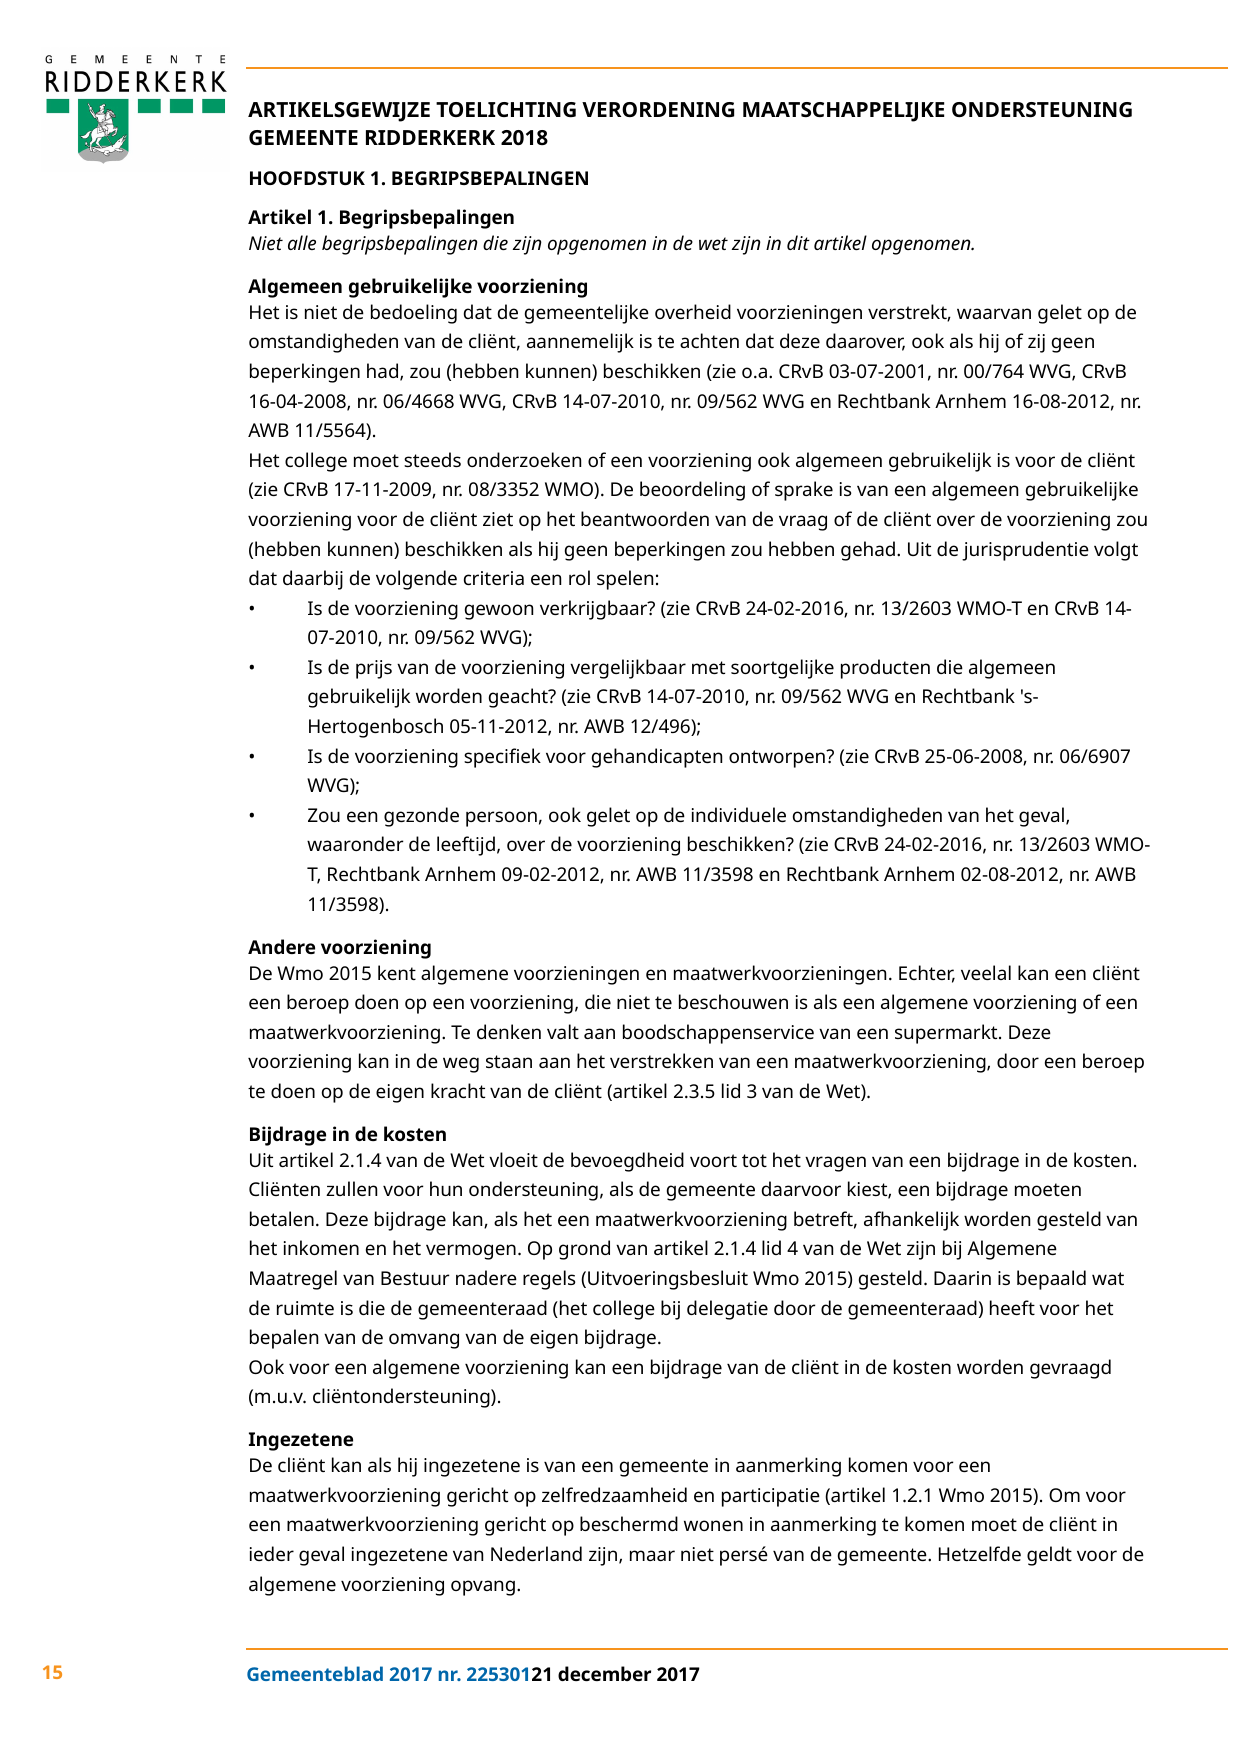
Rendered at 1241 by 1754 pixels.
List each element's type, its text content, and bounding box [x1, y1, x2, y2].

text Artikel 1. Begripsbepalingen [248, 204, 1152, 230]
picture [41, 47, 231, 172]
text HOOFDSTUK 1. BEGRIPSBEPALINGEN [248, 165, 1152, 191]
list Is de prijs van de voorziening vergelijkbaar met soortgelijke producten die algemeen gebruikelijk worden geacht? (zie CRvB 14-07-2010, nr. 09/562 WVG en Rechtbank 's-Hertogenbosch 05-11-2012, nr. AWB 12/496); [248, 654, 1152, 739]
text Bijdrage in de kosten [248, 1121, 1152, 1147]
text Ingezetene [248, 1427, 1152, 1452]
text Het college moet steeds onderzoeken of een voorziening ook algemeen gebruikelijk is voor de cliënt (zie CRvB 17‐11‐2009, nr. 08/3352 WMO). De beoordeling of sprake is van een algemeen gebruikelijke voorziening voor de cliënt ziet op het beantwoorden van de vraag of de cliënt over de voorziening zou (hebben kunnen) beschikken als hij geen beperkingen zou hebben gehad. Uit de jurisprudentie volgt dat daarbij de volgende criteria een rol spelen: [248, 447, 1152, 591]
list Is de voorziening gewoon verkrijgbaar? (zie CRvB 24-02-2016, nr. 13/2603 WMO-T en CRvB 14-07-2010, nr. 09/562 WVG); [248, 595, 1152, 650]
text De cliënt kan als hij ingezetene is van een gemeente in aanmerking komen voor een maatwerkvoorziening gericht op zelfredzaamheid en participatie (artikel 1.2.1 Wmo 2015). Om voor een maatwerkvoorziening gericht op beschermd wonen in aanmerking te komen moet de cliënt in ieder geval ingezetene van Nederland zijn, maar niet persé van de gemeente. Hetzelfde geldt voor de algemene voorziening opvang. [248, 1452, 1152, 1596]
list Zou een gezonde persoon, ook gelet op de individuele omstandigheden van het geval, waaronder de leeftijd, over de voorziening beschikken? (zie CRvB 24-02-2016, nr. 13/2603 WMO-T, Rechtbank Arnhem 09-02-2012, nr. AWB 11/3598 en Rechtbank Arnhem 02-08-2012, nr. AWB 11/3598). [248, 802, 1152, 917]
list Is de voorziening specifiek voor gehandicapten ontworpen? (zie CRvB 25-06-2008, nr. 06/6907 WVG); [248, 743, 1152, 798]
text De Wmo 2015 kent algemene voorzieningen en maatwerkvoorzieningen. Echter, veelal kan een cliënt een beroep doen op een voorziening, die niet te beschouwen is als een algemene voorziening of een maatwerkvoorziening. Te denken valt aan boodschappenservice van een supermarkt. Deze voorziening kan in de weg staan aan het verstrekken van een maatwerkvoorziening, door een beroep te doen op de eigen kracht van de cliënt (artikel 2.3.5 lid 3 van de Wet). [248, 960, 1152, 1104]
text Niet alle begripsbepalingen die zijn opgenomen in de wet zijn in dit artikel opgenomen. [248, 230, 1152, 256]
text Het is niet de bedoeling dat de gemeentelijke overheid voorzieningen verstrekt, waarvan gelet op de omstandigheden van de cliënt, aannemelijk is te achten dat deze daarover, ook als hij of zij geen beperkingen had, zou (hebben kunnen) beschikken (zie o.a. CRvB 03-07-2001, nr. 00/764 WVG, CRvB 16-04-2008, nr. 06/4668 WVG, CRvB 14-07-2010, nr. 09/562 WVG en Rechtbank Arnhem 16-08-2012, nr. AWB 11/5564). [248, 299, 1152, 443]
text ARTIKELSGEWIJZE TOELICHTING VERORDENING MAATSCHAPPELIJKE ONDERSTEUNING GEMEENTE RIDDERKERK 2018 [248, 95, 1152, 152]
text Ook voor een algemene voorziening kan een bijdrage van de cliёnt in de kosten worden gevraagd (m.u.v. cliëntondersteuning). [248, 1354, 1152, 1409]
text Uit artikel 2.1.4 van de Wet vloeit de bevoegdheid voort tot het vragen van een bijdrage in de kosten. Cliёnten zullen voor hun ondersteuning, als de gemeente daarvoor kiest, een bijdrage moeten betalen. Deze bijdrage kan, als het een maatwerkvoorziening betreft, afhankelijk worden gesteld van het inkomen en het vermogen. Op grond van artikel 2.1.4 lid 4 van de Wet zijn bij Algemene Maatregel van Bestuur nadere regels (Uitvoeringsbesluit Wmo 2015) gesteld. Daarin is bepaald wat de ruimte is die de gemeenteraad (het college bij delegatie door de gemeenteraad) heeft voor het bepalen van de omvang van de eigen bijdrage. [248, 1147, 1152, 1350]
text Andere voorziening [248, 934, 1152, 960]
text Algemeen gebruikelijke voorziening [248, 273, 1152, 299]
